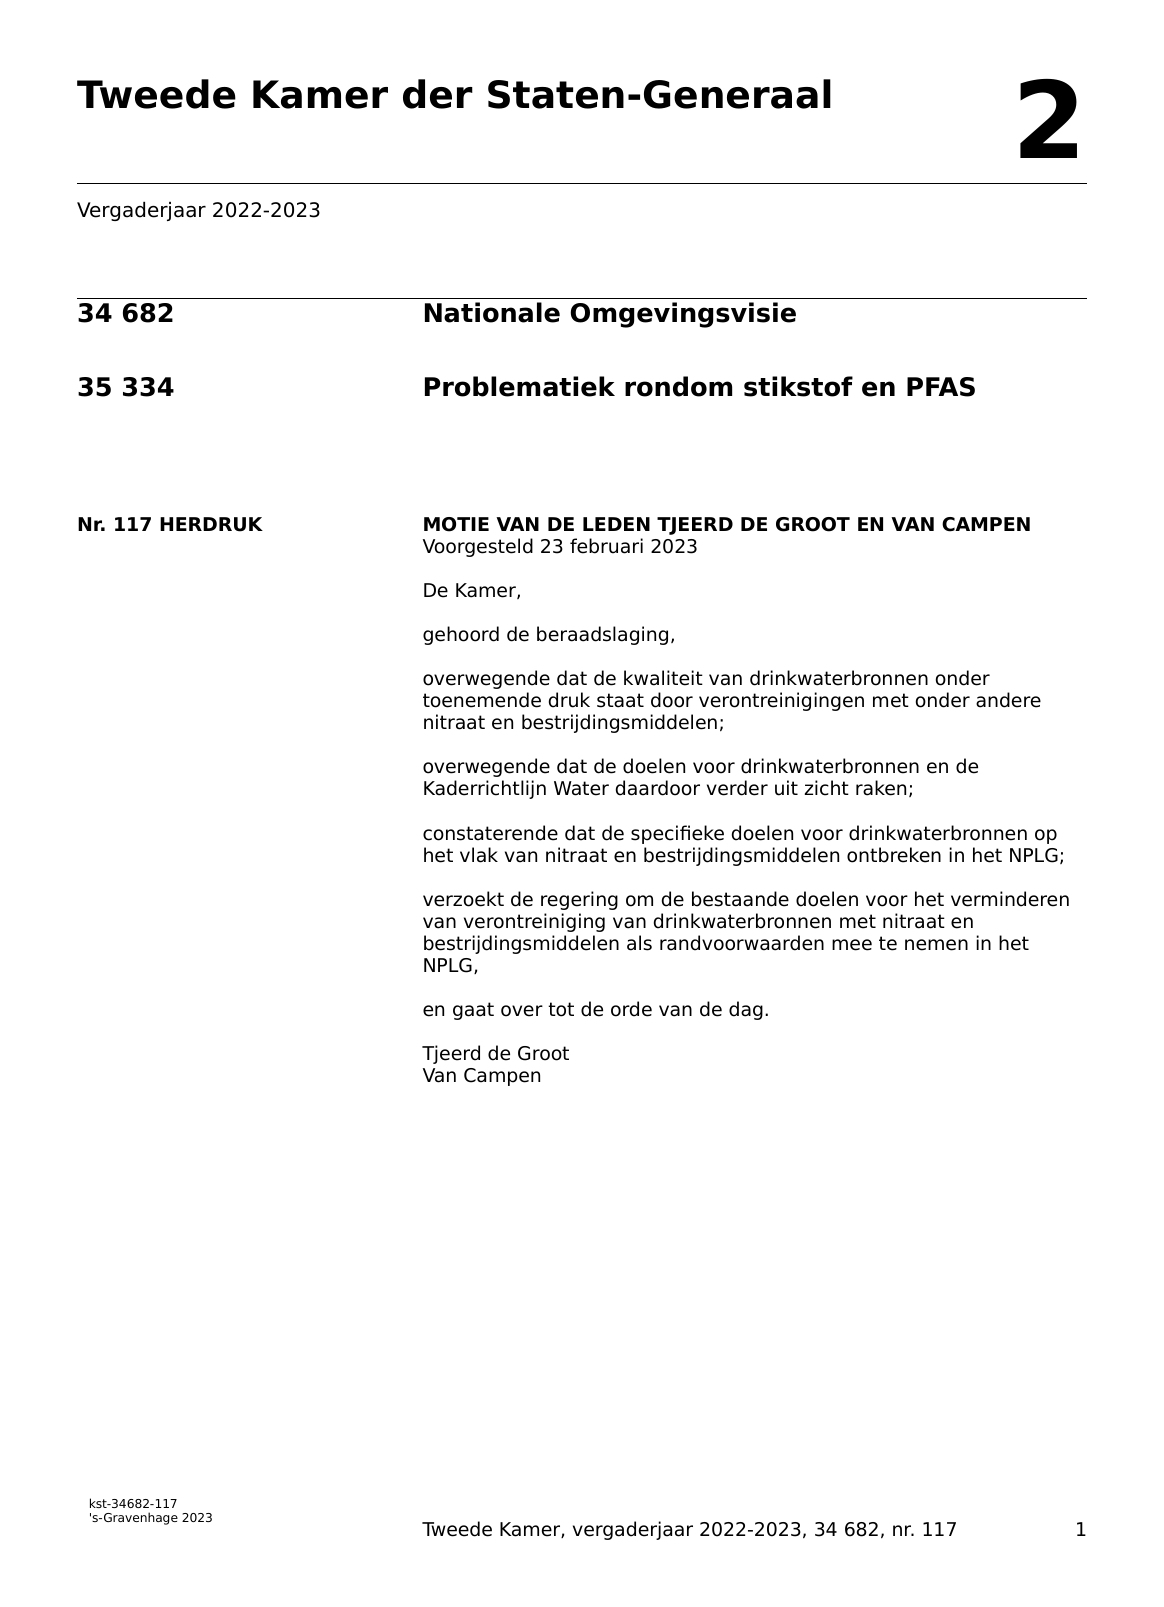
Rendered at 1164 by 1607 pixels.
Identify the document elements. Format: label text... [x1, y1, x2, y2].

text 's-Gravenhage 2023 [88, 1511, 323, 1525]
text verzoekt de regering om de bestaande doelen voor het verminderen van verontreiniging van drinkwaterbronnen met nitraat en bestrijdingsmiddelen als randvoorwaarden mee te nemen in het NPLG, [422, 889, 1087, 977]
table_header Tweede Kamer der Staten-Generaal [77, 59, 886, 183]
text Tjeerd de Groot [422, 1043, 1087, 1065]
text overwegende dat de kwaliteit van drinkwaterbronnen onder toenemende druk staat door verontreinigingen met onder andere nitraat en bestrijdingsmiddelen; [422, 668, 1087, 734]
text en gaat over tot de orde van de dag. [422, 999, 1087, 1021]
text kst-34682-117 [88, 1497, 323, 1511]
table_cell Vergaderjaar 2022-2023 [77, 184, 1087, 298]
table_header 2 [886, 59, 1087, 183]
subtitle 35 334 Problematiek rondom stikstof en PFAS [77, 373, 1087, 403]
text Voorgesteld 23 februari 2023 [422, 536, 1087, 558]
subtitle Nr. 117 HERDRUK MOTIE VAN DE LEDEN TJEERD DE GROOT EN VAN CAMPEN [77, 514, 1087, 536]
text De Kamer, [422, 580, 1087, 602]
text overwegende dat de doelen voor drinkwaterbronnen en de Kaderrichtlijn Water daardoor verder uit zicht raken; [422, 756, 1087, 800]
text Van Campen [422, 1065, 1087, 1087]
subtitle 34 682 Nationale Omgevingsvisie [77, 299, 1087, 329]
text constaterende dat de specifieke doelen voor drinkwaterbronnen op het vlak van nitraat en bestrijdingsmiddelen ontbreken in het NPLG; [422, 822, 1087, 866]
text gehoord de beraadslaging, [422, 624, 1087, 646]
